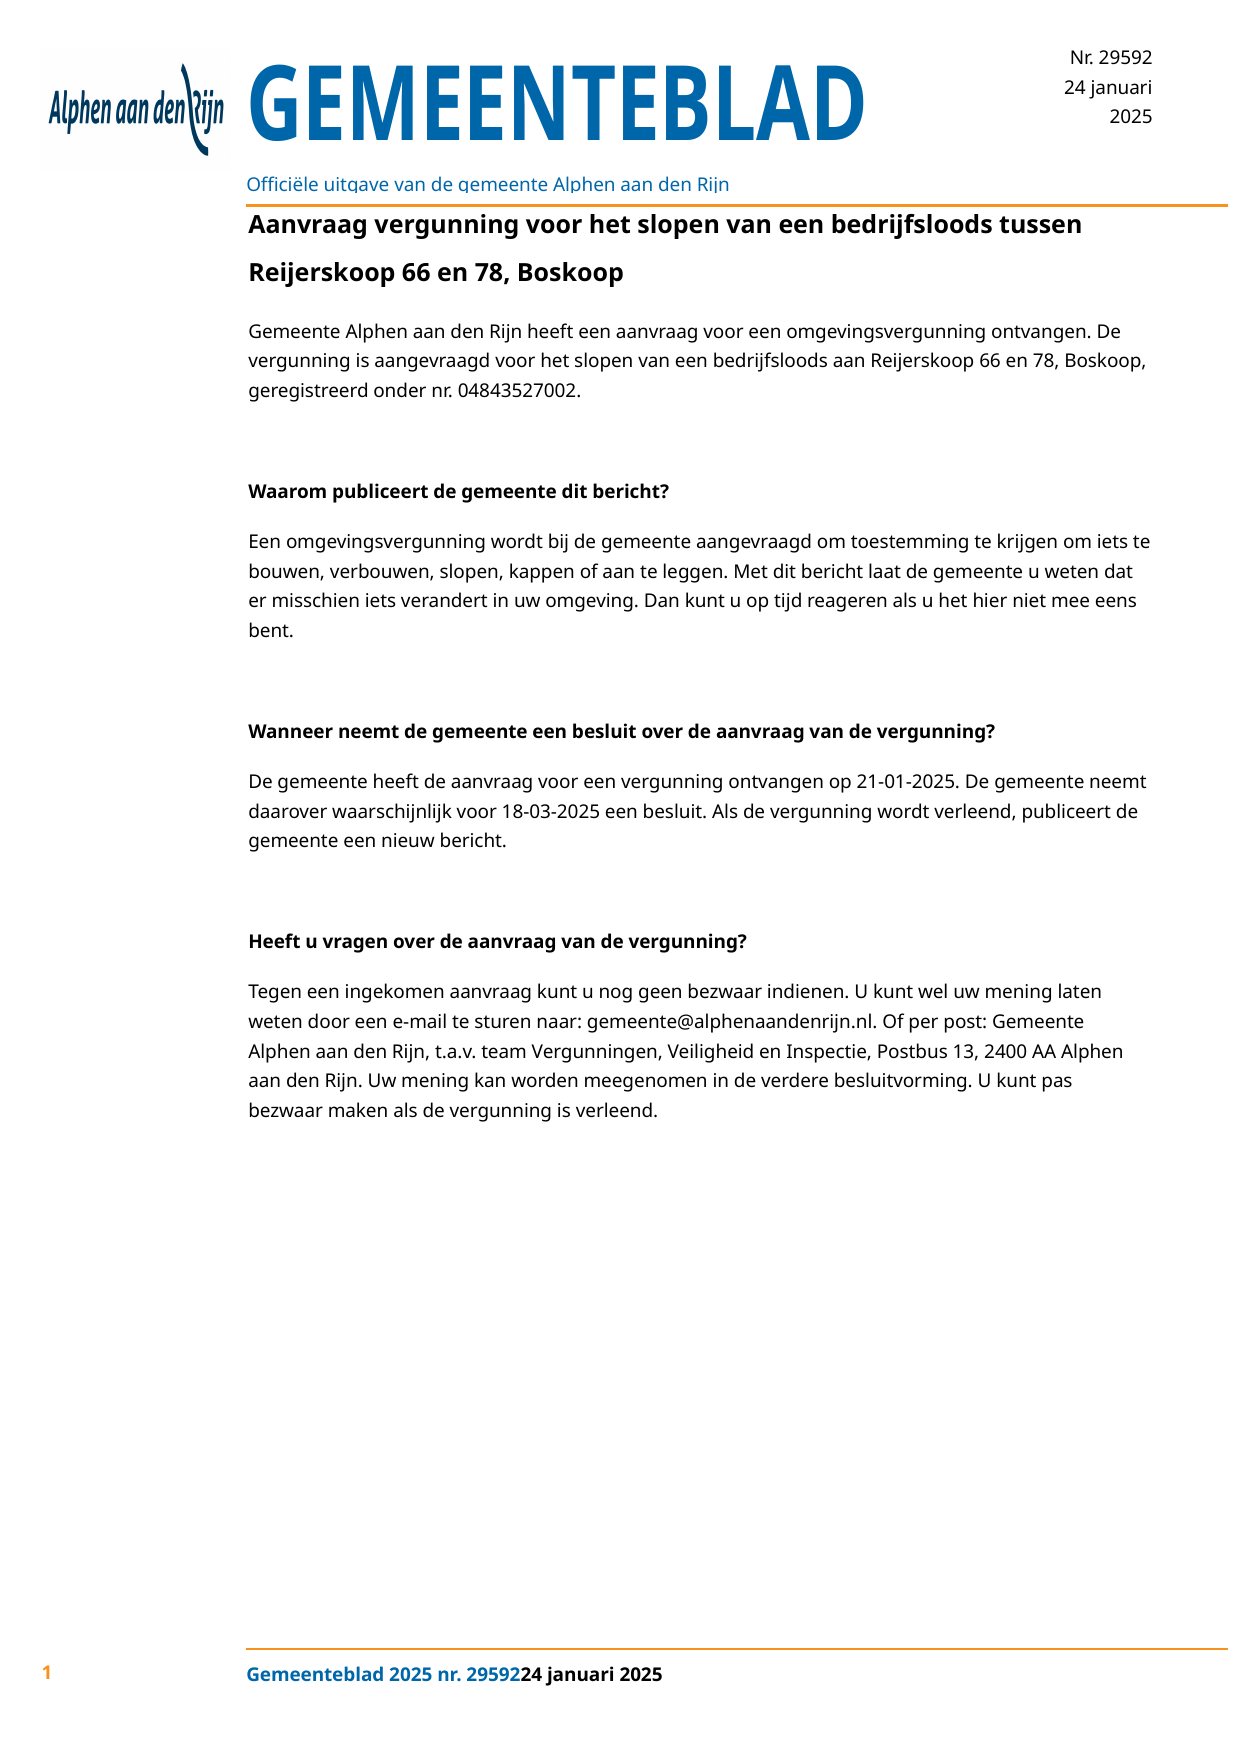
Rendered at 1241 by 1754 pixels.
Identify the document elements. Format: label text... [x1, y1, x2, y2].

text Een omgevingsvergunning wordt bij de gemeente aangevraagd om toestemming te krijgen om iets te bouwen, verbouwen, slopen, kappen of aan te leggen. Met dit bericht laat de gemeente u weten dat er misschien iets verandert in uw omgeving. Dan kunt u op tijd reageren als u het hier niet mee eens bent. [248, 528, 1152, 643]
text Gemeente Alphen aan den Rijn heeft een aanvraag voor een omgevingsvergunning ontvangen. De vergunning is aangevraagd voor het slopen van een bedrijfsloods aan Reijerskoop 66 en 78, Boskoop, geregistreerd onder nr. 04843527002. [248, 318, 1152, 403]
text Heeft u vragen over de aanvraag van de vergunning? [248, 928, 1152, 954]
text De gemeente heeft de aanvraag voor een vergunning ontvangen op 21-01-2025. De gemeente neemt daarover waarschijnlijk voor 18-03-2025 een besluit. Als de vergunning wordt verleend, publiceert de gemeente een nieuw bericht. [248, 768, 1152, 853]
text Aanvraag vergunning voor het slopen van een bedrijfsloods tussen Reijerskoop 66 en 78, Boskoop [248, 207, 1152, 288]
text Tegen een ingekomen aanvraag kunt u nog geen bezwaar indienen. U kunt wel uw mening laten weten door een e-mail te sturen naar: gemeente@alphenaandenrijn.nl. Of per post: Gemeente Alphen aan den Rijn, t.a.v. team Vergunningen, Veiligheid en Inspectie, Postbus 13, 2400 AA Alphen aan den Rijn. Uw mening kan worden meegenomen in de verdere besluitvorming. U kunt pas bezwaar maken als de vergunning is verleend. [248, 979, 1152, 1123]
picture [41, 47, 231, 172]
text Wanneer neemt de gemeente een besluit over de aanvraag van de vergunning? [248, 718, 1152, 744]
text Waarom publiceert de gemeente dit bericht? [248, 478, 1152, 504]
